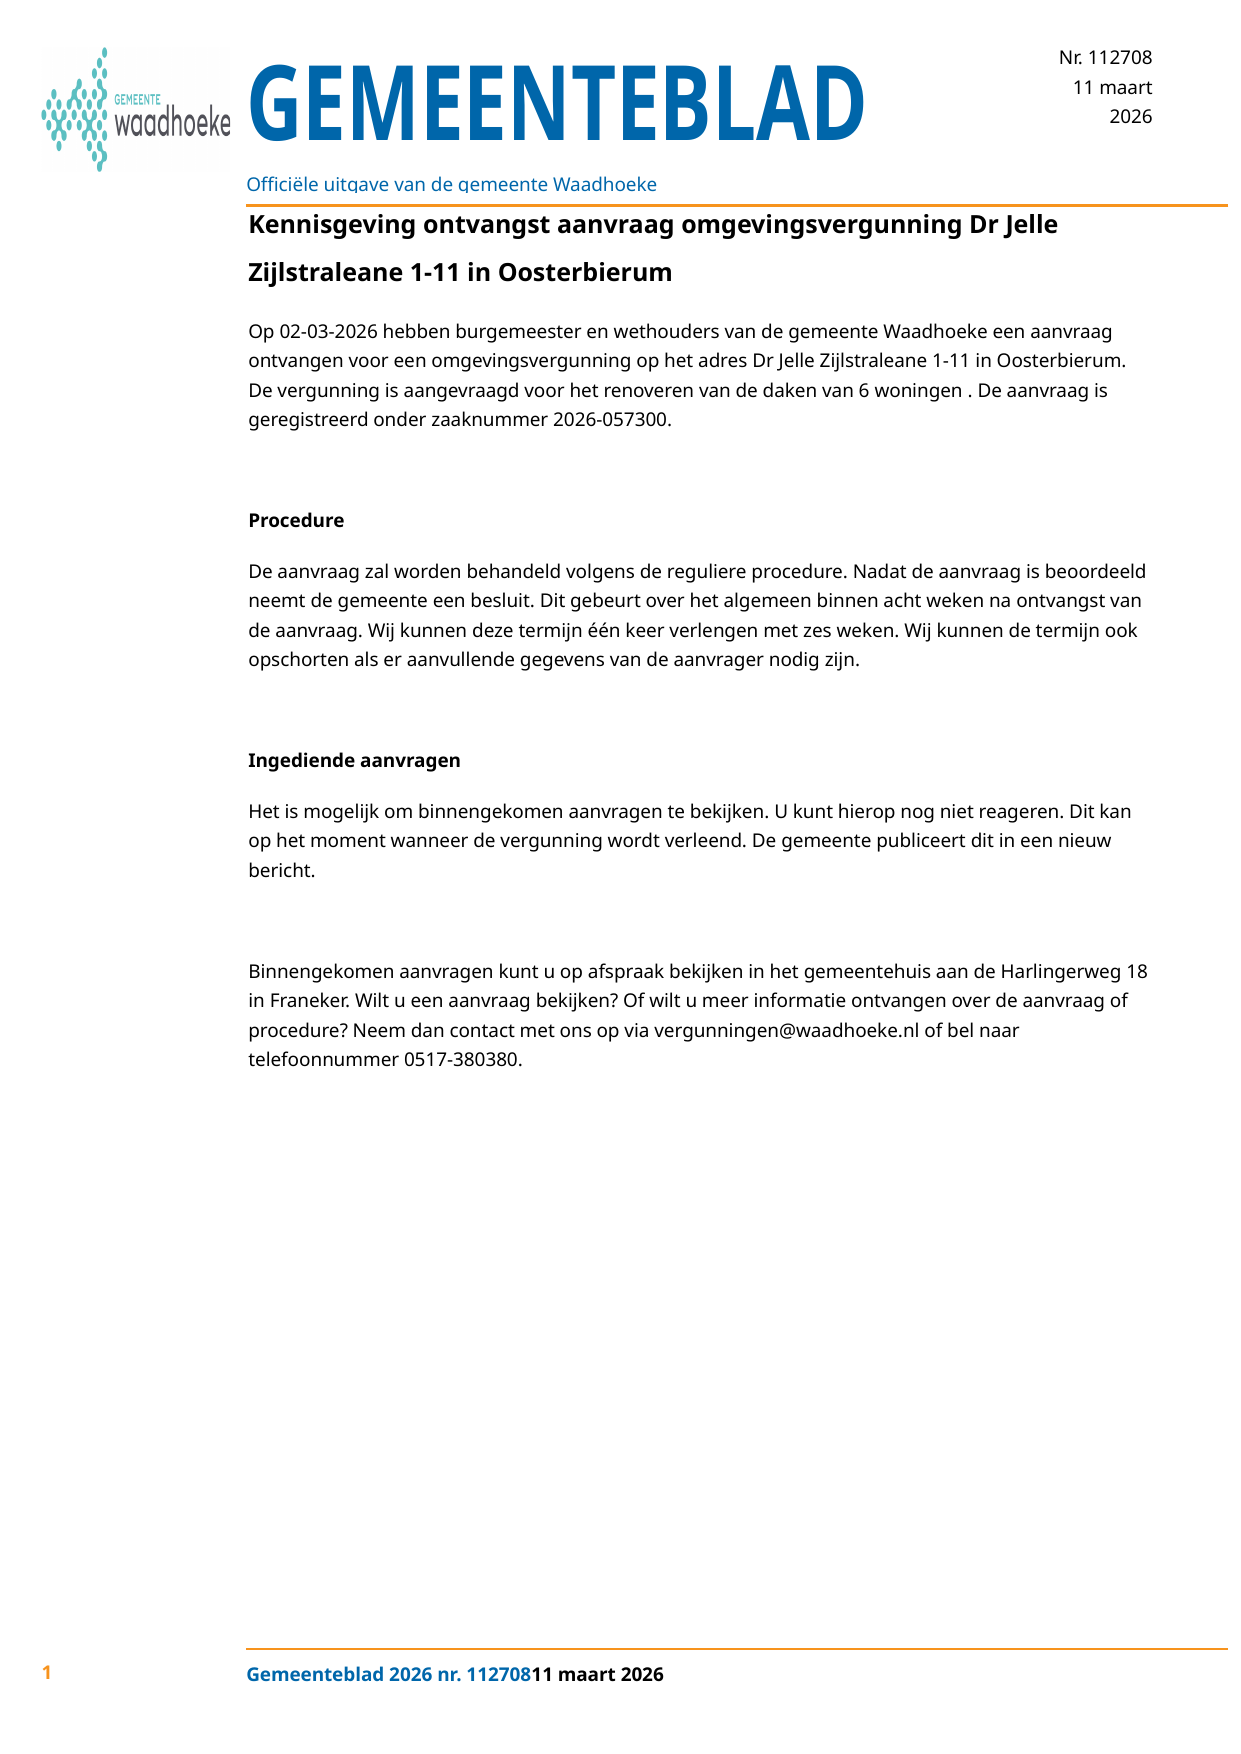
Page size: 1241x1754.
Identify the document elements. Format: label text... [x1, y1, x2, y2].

text Procedure [248, 507, 1152, 533]
text Kennisgeving ontvangst aanvraag omgevingsvergunning Dr Jelle Zijlstraleane 1-11 in Oosterbierum [248, 207, 1152, 288]
text Binnengekomen aanvragen kunt u op afspraak bekijken in het gemeentehuis aan de Harlingerweg 18 in Franeker. Wilt u een aanvraag bekijken? Of wilt u meer informatie ontvangen over de aanvraag of procedure? Neem dan contact met ons op via vergunningen@waadhoeke.nl of bel naar telefoonnummer 0517-380380. [248, 958, 1152, 1072]
text Op 02-03-2026 hebben burgemeester en wethouders van de gemeente Waadhoeke een aanvraag ontvangen voor een omgevingsvergunning op het adres Dr Jelle Zijlstraleane 1-11 in Oosterbierum. De vergunning is aangevraagd voor het renoveren van de daken van 6 woningen . De aanvraag is geregistreerd onder zaaknummer 2026-057300. [248, 318, 1152, 432]
text Het is mogelijk om binnengekomen aanvragen te bekijken. U kunt hierop nog niet reageren. Dit kan op het moment wanneer de vergunning wordt verleend. De gemeente publiceert dit in een nieuw bericht. [248, 798, 1152, 883]
text De aanvraag zal worden behandeld volgens de reguliere procedure. Nadat de aanvraag is beoordeeld neemt de gemeente een besluit. Dit gebeurt over het algemeen binnen acht weken na ontvangst van de aanvraag. Wij kunnen deze termijn één keer verlengen met zes weken. Wij kunnen de termijn ook opschorten als er aanvullende gegevens van de aanvrager nodig zijn. [248, 558, 1152, 672]
text Ingediende aanvragen [248, 747, 1152, 773]
picture [41, 47, 231, 172]
